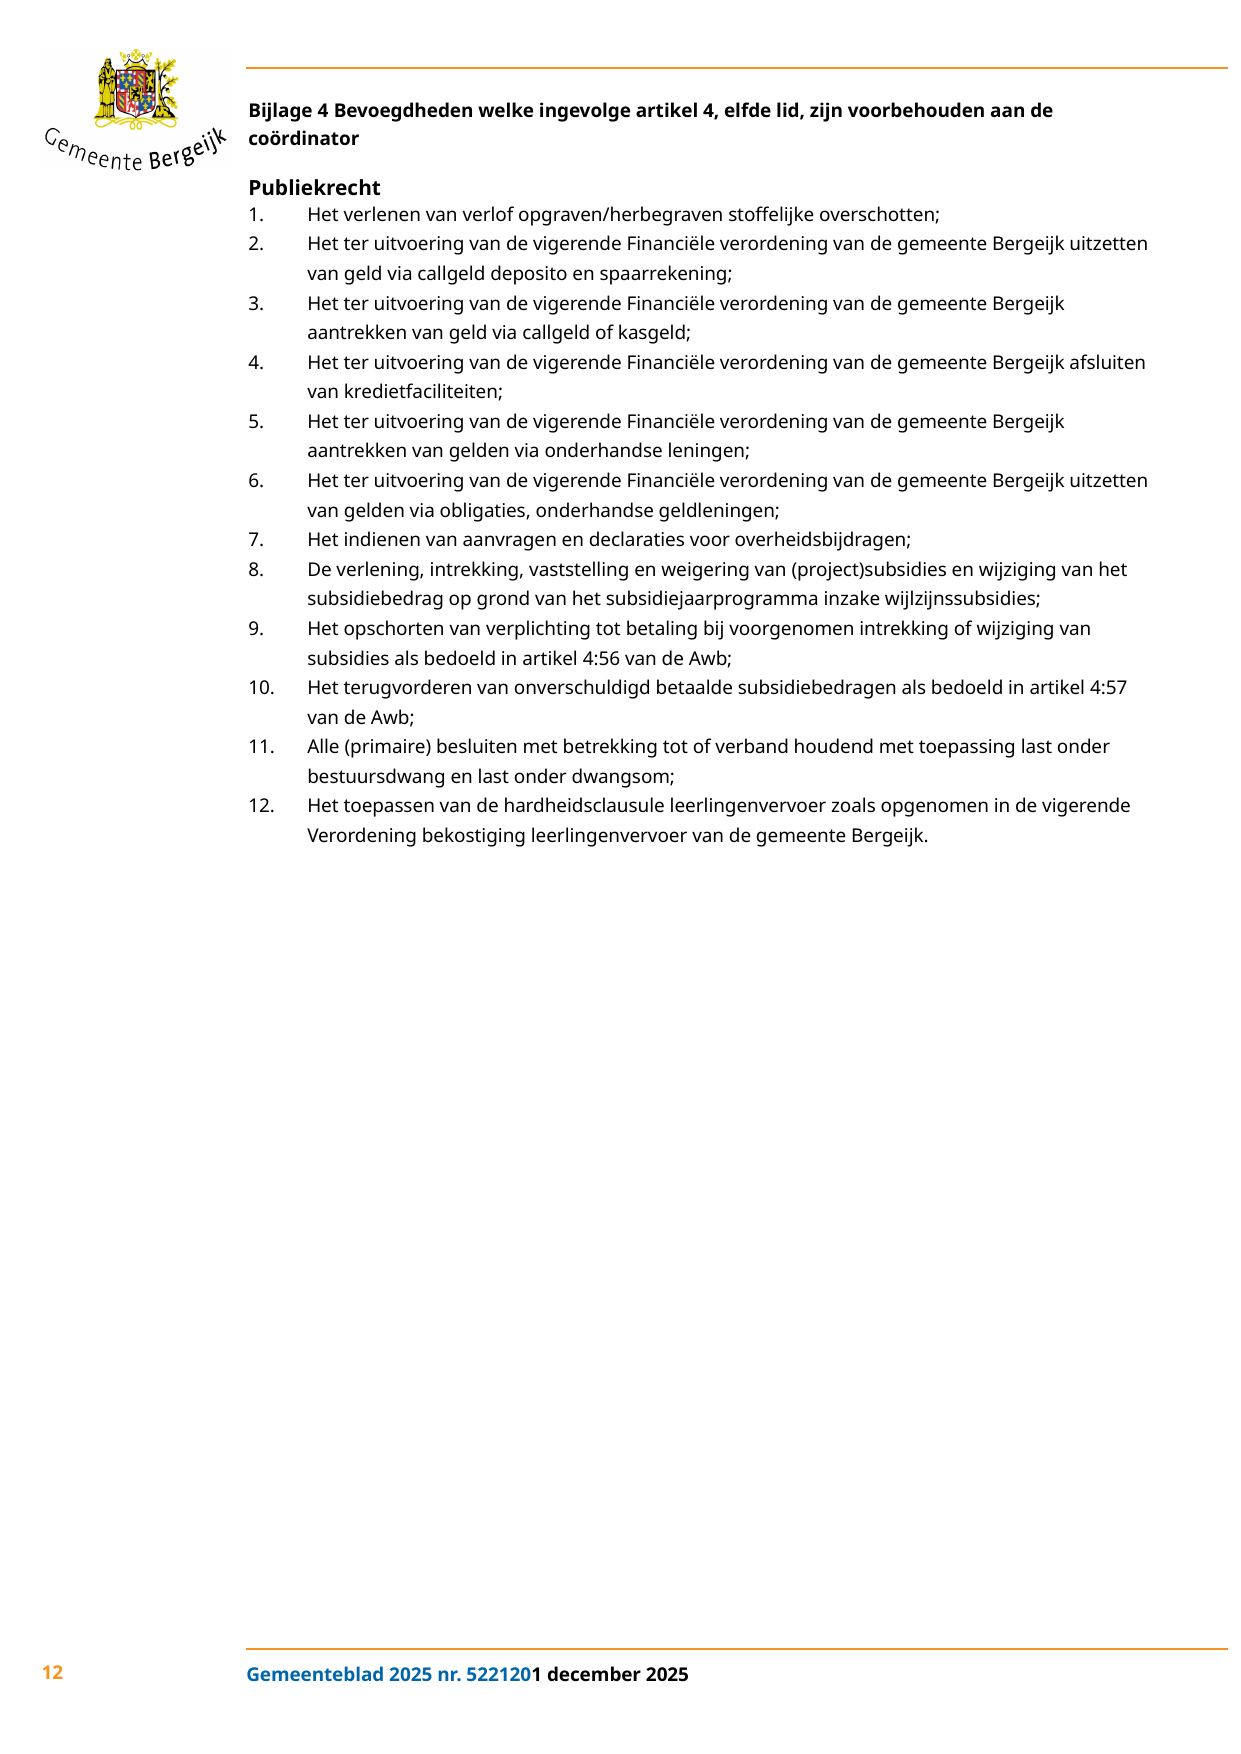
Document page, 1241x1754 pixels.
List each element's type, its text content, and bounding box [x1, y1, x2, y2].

list Alle (primaire) besluiten met betrekking tot of verband houdend met toepassing last onder bestuursdwang en last onder dwangsom; [248, 733, 1152, 789]
list Het indienen van aanvragen en declaraties voor overheidsbijdragen; [248, 526, 1152, 552]
list Het ter uitvoering van de vigerende Financiële verordening van de gemeente Bergeijk aantrekken van gelden via onderhandse leningen; [248, 408, 1152, 463]
list Het ter uitvoering van de vigerende Financiële verordening van de gemeente Bergeijk uitzetten van gelden via obligaties, onderhandse geldleningen; [248, 467, 1152, 523]
list Het ter uitvoering van de vigerende Financiële verordening van de gemeente Bergeijk uitzetten van geld via callgeld deposito en spaarrekening; [248, 231, 1152, 286]
text Bijlage 4 Bevoegdheden welke ingevolge artikel 4, elfde lid, zijn voorbehouden aan de coördinator [248, 95, 1152, 152]
list Het ter uitvoering van de vigerende Financiële verordening van de gemeente Bergeijk afsluiten van kredietfaciliteiten; [248, 349, 1152, 404]
list Het terugvorderen van onverschuldigd betaalde subsidiebedragen als bedoeld in artikel 4:57 van de Awb; [248, 674, 1152, 730]
picture [41, 47, 231, 172]
list Het verlenen van verlof opgraven/herbegraven stoffelijke overschotten; [248, 201, 1152, 227]
list Het toepassen van de hardheidsclausule leerlingenvervoer zoals opgenomen in de vigerende Verordening bekostiging leerlingenvervoer van de gemeente Bergeijk. [248, 793, 1152, 848]
list Het opschorten van verplichting tot betaling bij voorgenomen intrekking of wijziging van subsidies als bedoeld in artikel 4:56 van de Awb; [248, 615, 1152, 671]
text Publiekrecht [248, 173, 1152, 201]
list Het ter uitvoering van de vigerende Financiële verordening van de gemeente Bergeijk aantrekken van geld via callgeld of kasgeld; [248, 290, 1152, 345]
list De verlening, intrekking, vaststelling en weigering van (project)subsidies en wijziging van het subsidiebedrag op grond van het subsidiejaarprogramma inzake wijlzijnssubsidies; [248, 556, 1152, 611]
